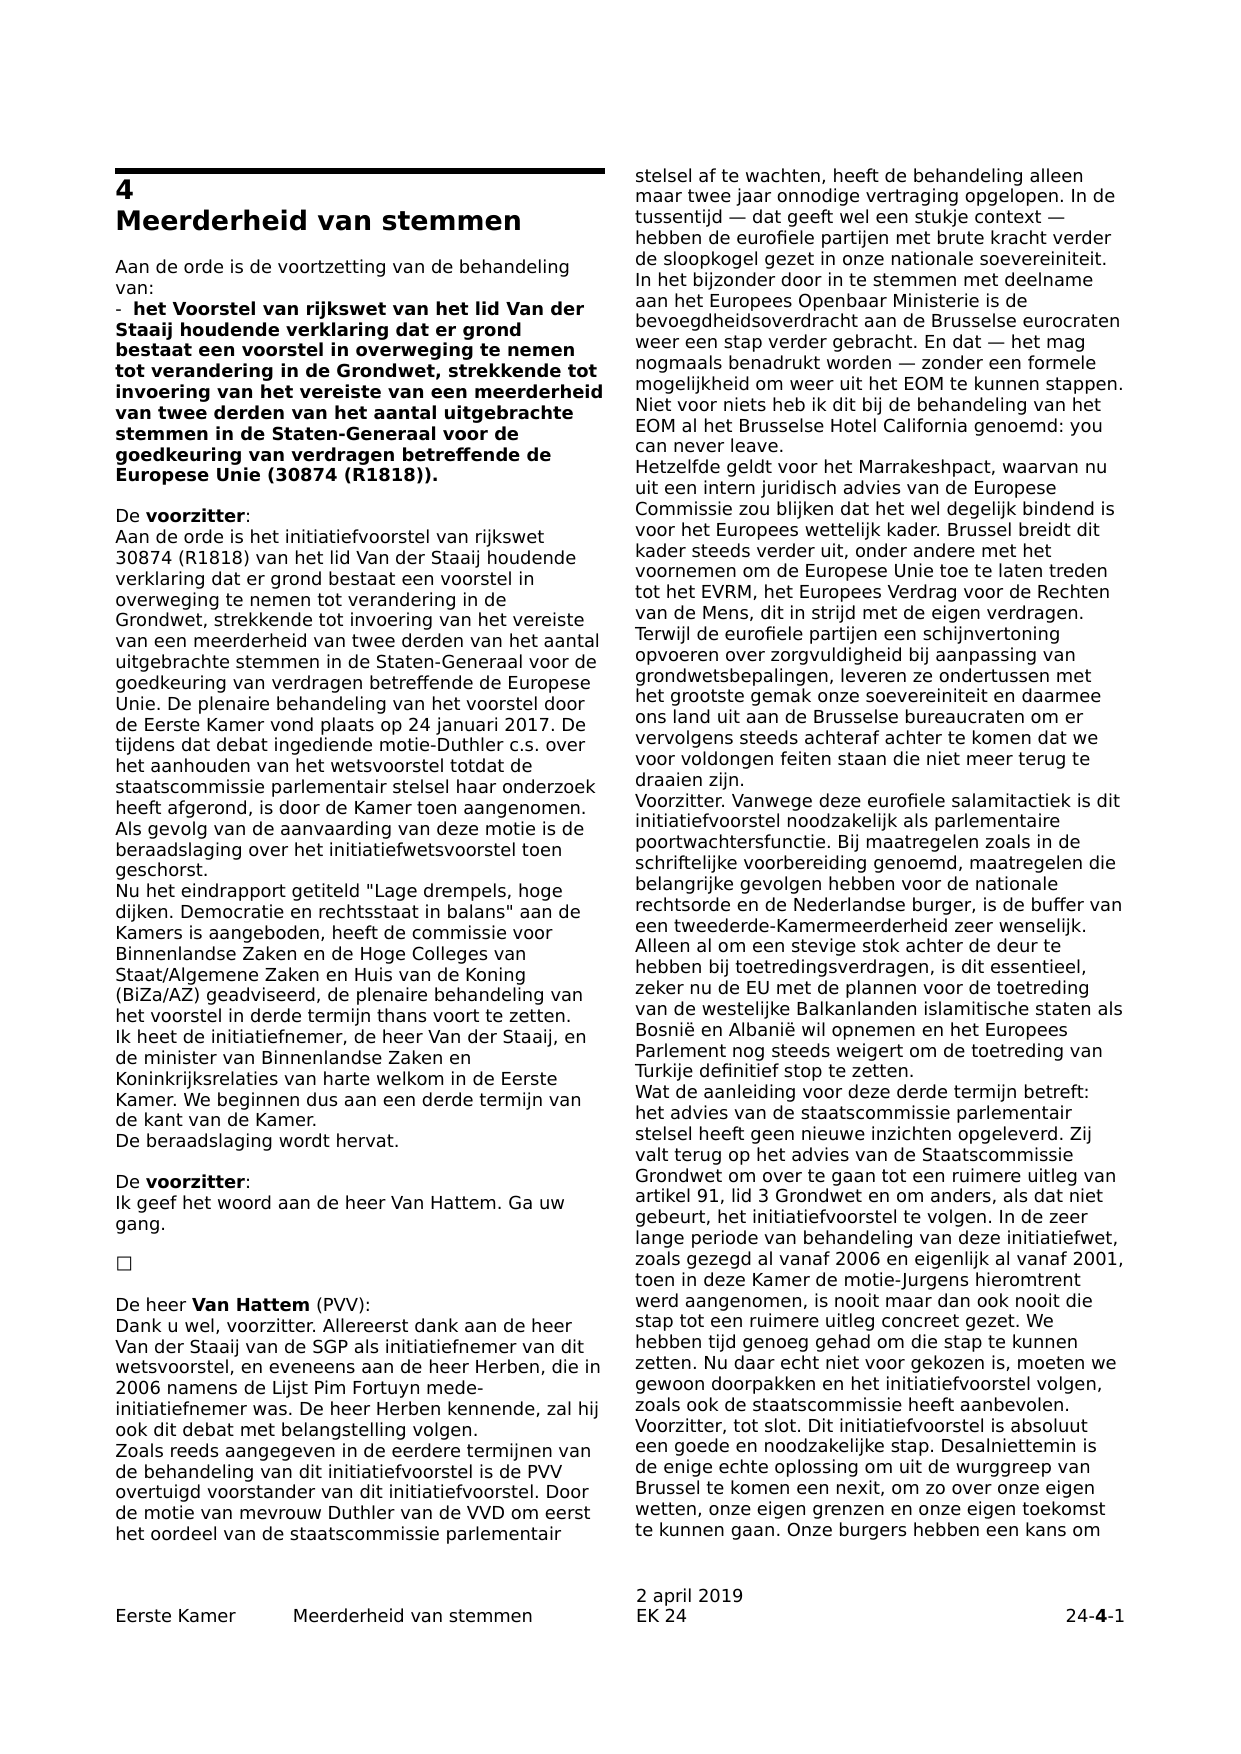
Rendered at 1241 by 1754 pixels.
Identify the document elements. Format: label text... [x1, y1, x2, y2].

text Hetzelfde geldt voor het Marrakeshpact, waarvan nu uit een intern juridisch advies van de Europese Commissie zou blijken dat het wel degelijk bindend is voor het Europees wettelijk kader. Brussel breidt dit kader steeds verder uit, onder andere met het voornemen om de Europese Unie toe te laten treden tot het EVRM, het Europees Verdrag voor de Rechten van de Mens, dit in strijd met de eigen verdragen. Terwijl de eurofiele partijen een schijnvertoning opvoeren over zorgvuldigheid bij aanpassing van grondwetsbepalingen, leveren ze ondertussen met het grootste gemak onze soevereiniteit en daarmee ons land uit aan de Brusselse bureaucraten om er vervolgens steeds achteraf achter te komen dat we voor voldongen feiten staan die niet meer terug te draaien zijn. [635, 457, 1125, 790]
text Dank u wel, voorzitter. Allereerst dank aan de heer Van der Staaij van de SGP als initiatiefnemer van dit wetsvoorstel, en eveneens aan de heer Herben, die in 2006 namens de Lijst Pim Fortuyn mede-initiatiefnemer was. De heer Herben kennende, zal hij ook dit debat met belangstelling volgen. [115, 1316, 605, 1441]
text Wat de aanleiding voor deze derde termijn betreft: het advies van de staatscommissie parlementair stelsel heeft geen nieuwe inzichten opgeleverd. Zij valt terug op het advies van de Staatscommissie Grondwet om over te gaan tot een ruimere uitleg van artikel 91, lid 3 Grondwet en om anders, als dat niet gebeurt, het initiatiefvoorstel te volgen. In de zeer lange periode van behandeling van deze initiatiefwet, zoals gezegd al vanaf 2006 en eigenlijk al vanaf 2001, toen in deze Kamer de motie-Jurgens hieromtrent werd aangenomen, is nooit maar dan ook nooit die stap tot een ruimere uitleg concreet gezet. We hebben tijd genoeg gehad om die stap te kunnen zetten. Nu daar echt niet voor gekozen is, moeten we gewoon doorpakken en het initiatiefvoorstel volgen, zoals ook de staatscommissie heeft aanbevolen. [635, 1082, 1125, 1415]
text De voorzitter: [115, 1172, 605, 1192]
title 4 Meerderheid van stemmen [115, 174, 605, 237]
list het Voorstel van rijkswet van het lid Van der Staaij houdende verklaring dat er grond bestaat een voorstel in overweging te nemen tot verandering in de Grondwet, strekkende tot invoering van het vereiste van een meerderheid van twee derden van het aantal uitgebrachte stemmen in de Staten-Generaal voor de goedkeuring van verdragen betreffende de Europese Unie (30874 (R1818)). [115, 298, 605, 486]
text Voorzitter, tot slot. Dit initiatiefvoorstel is absoluut een goede en noodzakelijke stap. Desalniettemin is de enige echte oplossing om uit de wurggreep van Brussel te komen een nexit, om zo over onze eigen wetten, onze eigen grenzen en onze eigen toekomst te kunnen gaan. Onze burgers hebben een kans om [635, 1415, 1125, 1540]
text Aan de orde is het initiatiefvoorstel van rijkswet 30874 (R1818) van het lid Van der Staaij houdende verklaring dat er grond bestaat een voorstel in overweging te nemen tot verandering in de Grondwet, strekkende tot invoering van het vereiste van een meerderheid van twee derden van het aantal uitgebrachte stemmen in de Staten-Generaal voor de goedkeuring van verdragen betreffende de Europese Unie. De plenaire behandeling van het voorstel door de Eerste Kamer vond plaats op 24 januari 2017. De tijdens dat debat ingediende motie-Duthler c.s. over het aanhouden van het wetsvoorstel totdat de staatscommissie parlementair stelsel haar onderzoek heeft afgerond, is door de Kamer toen aangenomen. Als gevolg van de aanvaarding van deze motie is de beraadslaging over het initiatiefwetsvoorstel toen geschorst. [115, 527, 605, 881]
text Ik geef het woord aan de heer Van Hattem. Ga uw gang. [115, 1192, 605, 1234]
text stelsel af te wachten, heeft de behandeling alleen maar twee jaar onnodige vertraging opgelopen. In de tussentijd — dat geeft wel een stukje context — hebben de eurofiele partijen met brute kracht verder de sloopkogel gezet in onze nationale soevereiniteit. In het bijzonder door in te stemmen met deelname aan het Europees Openbaar Ministerie is de bevoegdheidsoverdracht aan de Brusselse eurocraten weer een stap verder gebracht. En dat — het mag nogmaals benadrukt worden — zonder een formele mogelijkheid om weer uit het EOM te kunnen stappen. Niet voor niets heb ik dit bij de behandeling van het EOM al het Brusselse Hotel California genoemd: you can never leave. [635, 165, 1125, 457]
text De beraadslaging wordt hervat. [115, 1131, 605, 1152]
text De heer Van Hattem (PVV): [115, 1295, 605, 1316]
text De voorzitter: [115, 506, 605, 527]
text Ik heet de initiatiefnemer, de heer Van der Staaij, en de minister van Binnenlandse Zaken en Koninkrijksrelaties van harte welkom in de Eerste Kamer. We beginnen dus aan een derde termijn van de kant van de Kamer. [115, 1027, 605, 1131]
text Zoals reeds aangegeven in de eerdere termijnen van de behandeling van dit initiatiefvoorstel is de PVV overtuigd voorstander van dit initiatiefvoorstel. Door de motie van mevrouw Duthler van de VVD om eerst het oordeel van de staatscommissie parlementair [115, 1441, 605, 1545]
text Nu het eindrapport getiteld "Lage drempels, hoge dijken. Democratie en rechtsstaat in balans" aan de Kamers is aangeboden, heeft de commissie voor Binnenlandse Zaken en de Hoge Colleges van Staat/Algemene Zaken en Huis van de Koning (BiZa/AZ) geadviseerd, de plenaire behandeling van het voorstel in derde termijn thans voort te zetten. [115, 881, 605, 1027]
text ⬜ [115, 1254, 605, 1275]
text Aan de orde is de voortzetting van de behandeling van: [115, 257, 605, 298]
text Voorzitter. Vanwege deze eurofiele salamitactiek is dit initiatiefvoorstel noodzakelijk als parlementaire poortwachtersfunctie. Bij maatregelen zoals in de schriftelijke voorbereiding genoemd, maatregelen die belangrijke gevolgen hebben voor de nationale rechtsorde en de Nederlandse burger, is de buffer van een tweederde-Kamermeerderheid zeer wenselijk. Alleen al om een stevige stok achter de deur te hebben bij toetredingsverdragen, is dit essentieel, zeker nu de EU met de plannen voor de toetreding van de westelijke Balkanlanden islamitische staten als Bosnië en Albanië wil opnemen en het Europees Parlement nog steeds weigert om de toetreding van Turkije definitief stop te zetten. [635, 790, 1125, 1082]
